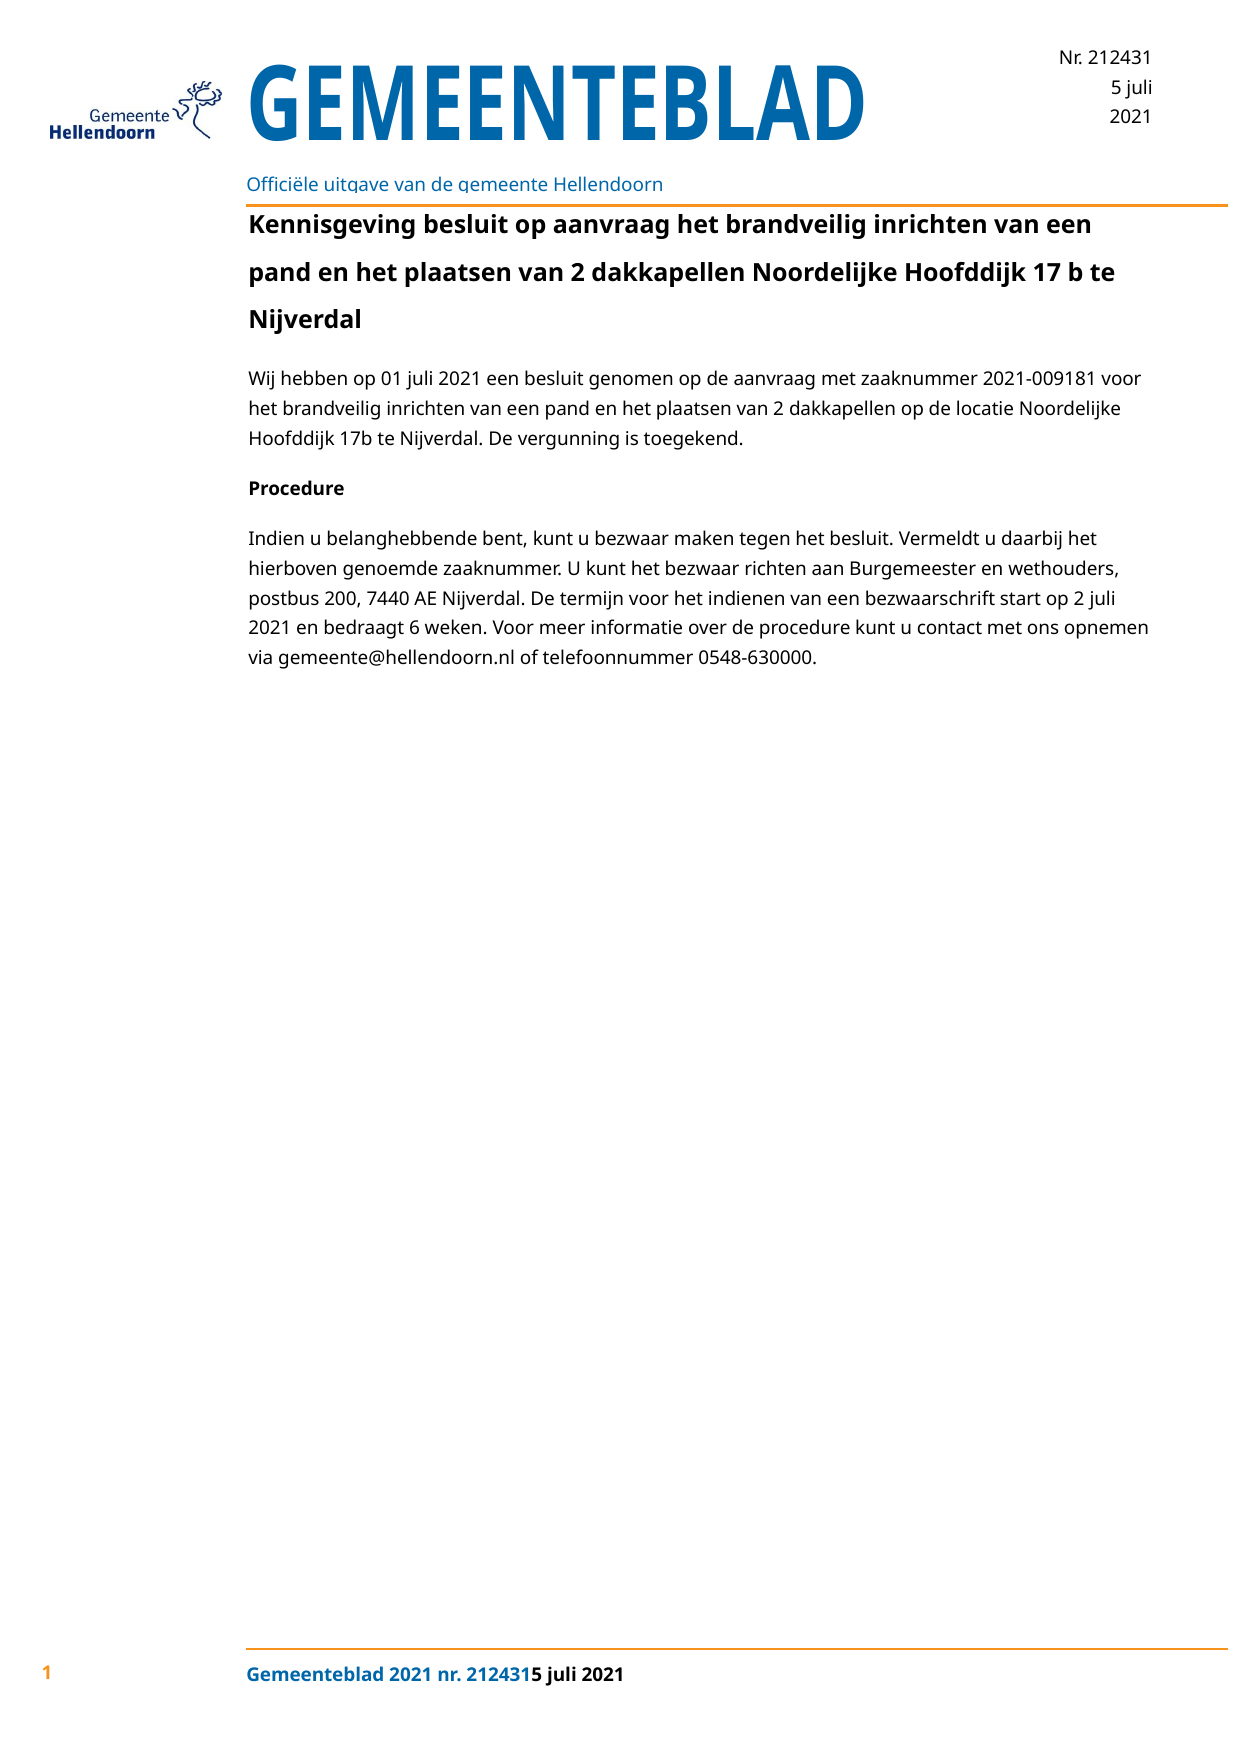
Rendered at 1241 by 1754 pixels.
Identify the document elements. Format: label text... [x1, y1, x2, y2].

picture [41, 47, 231, 172]
text Wij hebben op 01 juli 2021 een besluit genomen op de aanvraag met zaaknummer 2021-009181 voor het brandveilig inrichten van een pand en het plaatsen van 2 dakkapellen op de locatie Noordelijke Hoofddijk 17b te Nijverdal. De vergunning is toegekend. [248, 366, 1152, 450]
text Kennisgeving besluit op aanvraag het brandveilig inrichten van een pand en het plaatsen van 2 dakkapellen Noordelijke Hoofddijk 17 b te Nijverdal [248, 207, 1152, 336]
text Indien u belanghebbende bent, kunt u bezwaar maken tegen het besluit. Vermeldt u daarbij het hierboven genoemde zaaknummer. U kunt het bezwaar richten aan Burgemeester en wethouders, postbus 200, 7440 AE Nijverdal. De termijn voor het indienen van een bezwaarschrift start op 2 juli 2021 en bedraagt 6 weken. Voor meer informatie over de procedure kunt u contact met ons opnemen via gemeente@hellendoorn.nl of telefoonnummer 0548-630000. [248, 526, 1152, 669]
text Procedure [248, 475, 1152, 501]
